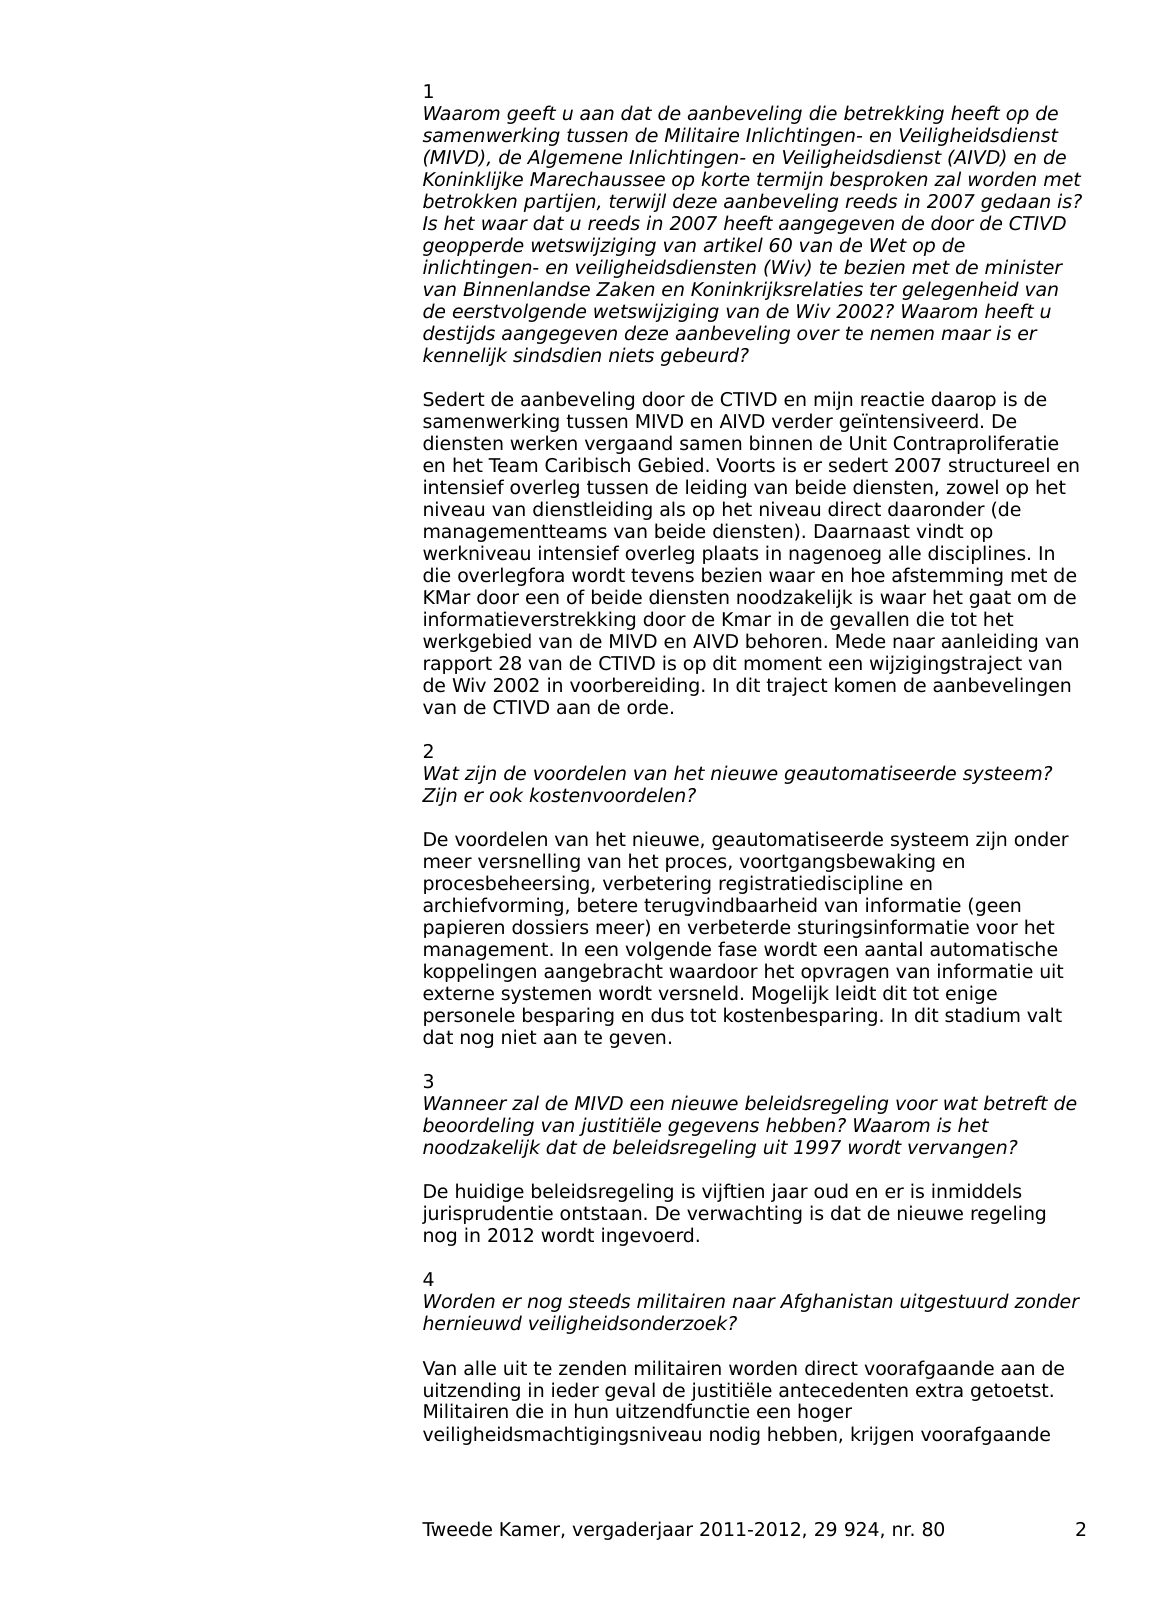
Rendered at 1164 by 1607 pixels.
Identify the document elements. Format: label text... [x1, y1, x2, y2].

text Sedert de aanbeveling door de CTIVD en mijn reactie daarop is de samenwerking tussen MIVD en AIVD verder geïntensiveerd. De diensten werken vergaand samen binnen de Unit Contraproliferatie en het Team Caribisch Gebied. Voorts is er sedert 2007 structureel en intensief overleg tussen de leiding van beide diensten, zowel op het niveau van dienstleiding als op het niveau direct daaronder (de managementteams van beide diensten). Daarnaast vindt op werkniveau intensief overleg plaats in nagenoeg alle disciplines. In die overlegfora wordt tevens bezien waar en hoe afstemming met de KMar door een of beide diensten noodzakelijk is waar het gaat om de informatieverstrekking door de Kmar in de gevallen die tot het werkgebied van de MIVD en AIVD behoren. Mede naar aanleiding van rapport 28 van de CTIVD is op dit moment een wijzigingstraject van de Wiv 2002 in voorbereiding. In dit traject komen de aanbevelingen van de CTIVD aan de orde. [422, 389, 1087, 719]
text Waarom geeft u aan dat de aanbeveling die betrekking heeft op de samenwerking tussen de Militaire Inlichtingen- en Veiligheidsdienst (MIVD), de Algemene Inlichtingen- en Veiligheidsdienst (AIVD) en de Koninklijke Marechaussee op korte termijn besproken zal worden met betrokken partijen, terwijl deze aanbeveling reeds in 2007 gedaan is? Is het waar dat u reeds in 2007 heeft aangegeven de door de CTIVD geopperde wetswijziging van artikel 60 van de Wet op de inlichtingen- en veiligheidsdiensten (Wiv) te bezien met de minister van Binnenlandse Zaken en Koninkrijksrelaties ter gelegenheid van de eerstvolgende wetswijziging van de Wiv 2002? Waarom heeft u destijds aangegeven deze aanbeveling over te nemen maar is er kennelijk sindsdien niets gebeurd? [422, 103, 1087, 367]
text 3 [422, 1071, 1087, 1093]
text De voordelen van het nieuwe, geautomatiseerde systeem zijn onder meer versnelling van het proces, voortgangsbewaking en procesbeheersing, verbetering registratiediscipline en archiefvorming, betere terugvindbaarheid van informatie (geen papieren dossiers meer) en verbeterde sturingsinformatie voor het management. In een volgende fase wordt een aantal automatische koppelingen aangebracht waardoor het opvragen van informatie uit externe systemen wordt versneld. Mogelijk leidt dit tot enige personele besparing en dus tot kostenbesparing. In dit stadium valt dat nog niet aan te geven. [422, 829, 1087, 1049]
text 1 [422, 81, 1087, 103]
text De huidige beleidsregeling is vijftien jaar oud en er is inmiddels jurisprudentie ontstaan. De verwachting is dat de nieuwe regeling nog in 2012 wordt ingevoerd. [422, 1181, 1087, 1247]
text Van alle uit te zenden militairen worden direct voorafgaande aan de uitzending in ieder geval de justitiële antecedenten extra getoetst. Militairen die in hun uitzendfunctie een hoger veiligheidsmachtigingsniveau nodig hebben, krijgen voorafgaande [422, 1357, 1087, 1445]
text Wat zijn de voordelen van het nieuwe geautomatiseerde systeem? Zijn er ook kostenvoordelen? [422, 763, 1087, 807]
text 4 [422, 1269, 1087, 1291]
text Worden er nog steeds militairen naar Afghanistan uitgestuurd zonder hernieuwd veiligheidsonderzoek? [422, 1291, 1087, 1335]
text Wanneer zal de MIVD een nieuwe beleidsregeling voor wat betreft de beoordeling van justitiële gegevens hebben? Waarom is het noodzakelijk dat de beleidsregeling uit 1997 wordt vervangen? [422, 1093, 1087, 1159]
text 2 [422, 741, 1087, 763]
